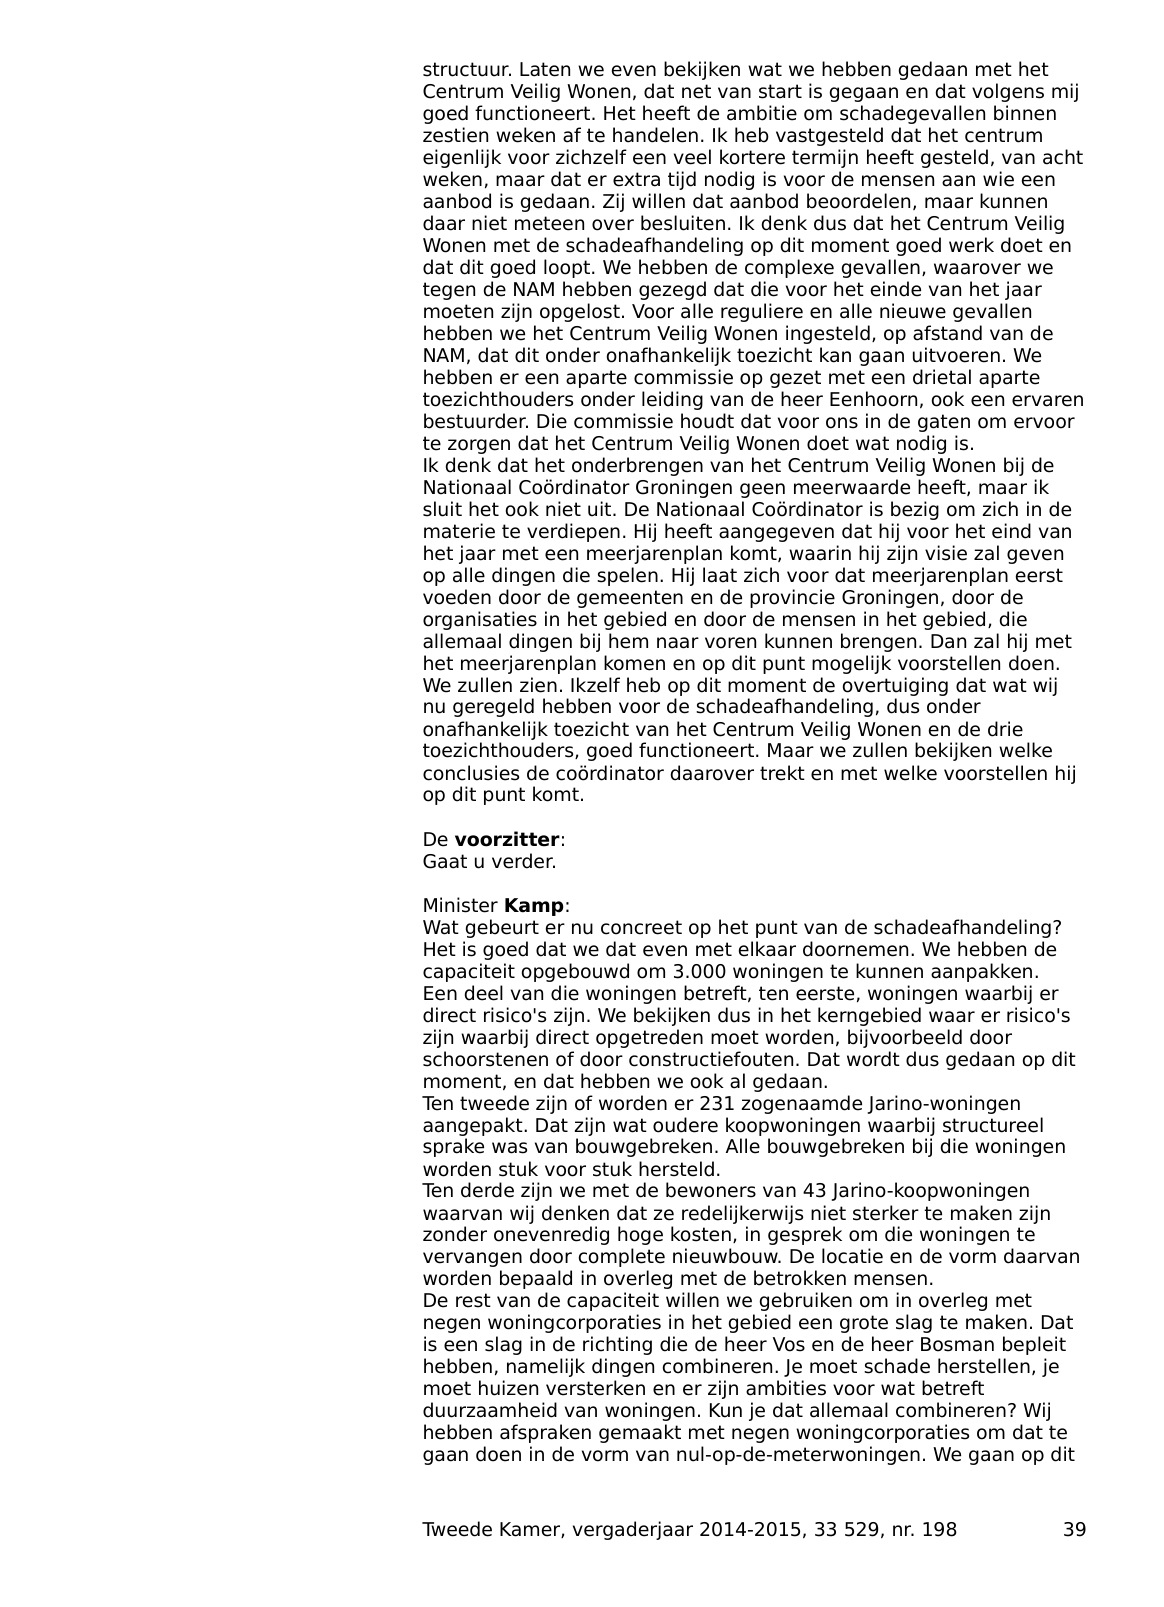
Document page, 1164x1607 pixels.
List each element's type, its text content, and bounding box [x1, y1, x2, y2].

text Ten tweede zijn of worden er 231 zogenaamde Jarino-woningen aangepakt. Dat zijn wat oudere koopwoningen waarbij structureel sprake was van bouwgebreken. Alle bouwgebreken bij die woningen worden stuk voor stuk hersteld. [422, 1092, 1087, 1180]
text Ik denk dat het onderbrengen van het Centrum Veilig Wonen bij de Nationaal Coördinator Groningen geen meerwaarde heeft, maar ik sluit het ook niet uit. De Nationaal Coördinator is bezig om zich in de materie te verdiepen. Hij heeft aangegeven dat hij voor het eind van het jaar met een meerjarenplan komt, waarin hij zijn visie zal geven op alle dingen die spelen. Hij laat zich voor dat meerjarenplan eerst voeden door de gemeenten en de provincie Groningen, door de organisaties in het gebied en door de mensen in het gebied, die allemaal dingen bij hem naar voren kunnen brengen. Dan zal hij met het meerjarenplan komen en op dit punt mogelijk voorstellen doen. We zullen zien. Ikzelf heb op dit moment de overtuiging dat wat wij nu geregeld hebben voor de schadeafhandeling, dus onder onafhankelijk toezicht van het Centrum Veilig Wonen en de drie toezichthouders, goed functioneert. Maar we zullen bekijken welke conclusies de coördinator daarover trekt en met welke voorstellen hij op dit punt komt. [422, 455, 1087, 806]
text structuur. Laten we even bekijken wat we hebben gedaan met het Centrum Veilig Wonen, dat net van start is gegaan en dat volgens mij goed functioneert. Het heeft de ambitie om schadegevallen binnen zestien weken af te handelen. Ik heb vastgesteld dat het centrum eigenlijk voor zichzelf een veel kortere termijn heeft gesteld, van acht weken, maar dat er extra tijd nodig is voor de mensen aan wie een aanbod is gedaan. Zij willen dat aanbod beoordelen, maar kunnen daar niet meteen over besluiten. Ik denk dus dat het Centrum Veilig Wonen met de schadeafhandeling op dit moment goed werk doet en dat dit goed loopt. We hebben de complexe gevallen, waarover we tegen de NAM hebben gezegd dat die voor het einde van het jaar moeten zijn opgelost. Voor alle reguliere en alle nieuwe gevallen hebben we het Centrum Veilig Wonen ingesteld, op afstand van de NAM, dat dit onder onafhankelijk toezicht kan gaan uitvoeren. We hebben er een aparte commissie op gezet met een drietal aparte toezichthouders onder leiding van de heer Eenhoorn, ook een ervaren bestuurder. Die commissie houdt dat voor ons in de gaten om ervoor te zorgen dat het Centrum Veilig Wonen doet wat nodig is. [422, 59, 1087, 455]
text Minister Kamp: [422, 895, 1087, 917]
text De voorzitter: [422, 828, 1087, 851]
text Wat gebeurt er nu concreet op het punt van de schadeafhandeling? Het is goed dat we dat even met elkaar doornemen. We hebben de capaciteit opgebouwd om 3.000 woningen te kunnen aanpakken. [422, 917, 1087, 983]
text Een deel van die woningen betreft, ten eerste, woningen waarbij er direct risico's zijn. We bekijken dus in het kerngebied waar er risico's zijn waarbij direct opgetreden moet worden, bijvoorbeeld door schoorstenen of door constructiefouten. Dat wordt dus gedaan op dit moment, en dat hebben we ook al gedaan. [422, 983, 1087, 1092]
text Gaat u verder. [422, 851, 1087, 872]
text De rest van de capaciteit willen we gebruiken om in overleg met negen woningcorporaties in het gebied een grote slag te maken. Dat is een slag in de richting die de heer Vos en de heer Bosman bepleit hebben, namelijk dingen combineren. Je moet schade herstellen, je moet huizen versterken en er zijn ambities voor wat betreft duurzaamheid van woningen. Kun je dat allemaal combineren? Wij hebben afspraken gemaakt met negen woningcorporaties om dat te gaan doen in de vorm van nul-op-de-meterwoningen. We gaan op dit [422, 1290, 1087, 1466]
text Ten derde zijn we met de bewoners van 43 Jarino-koopwoningen waarvan wij denken dat ze redelijkerwijs niet sterker te maken zijn zonder onevenredig hoge kosten, in gesprek om die woningen te vervangen door complete nieuwbouw. De locatie en de vorm daarvan worden bepaald in overleg met de betrokken mensen. [422, 1180, 1087, 1290]
